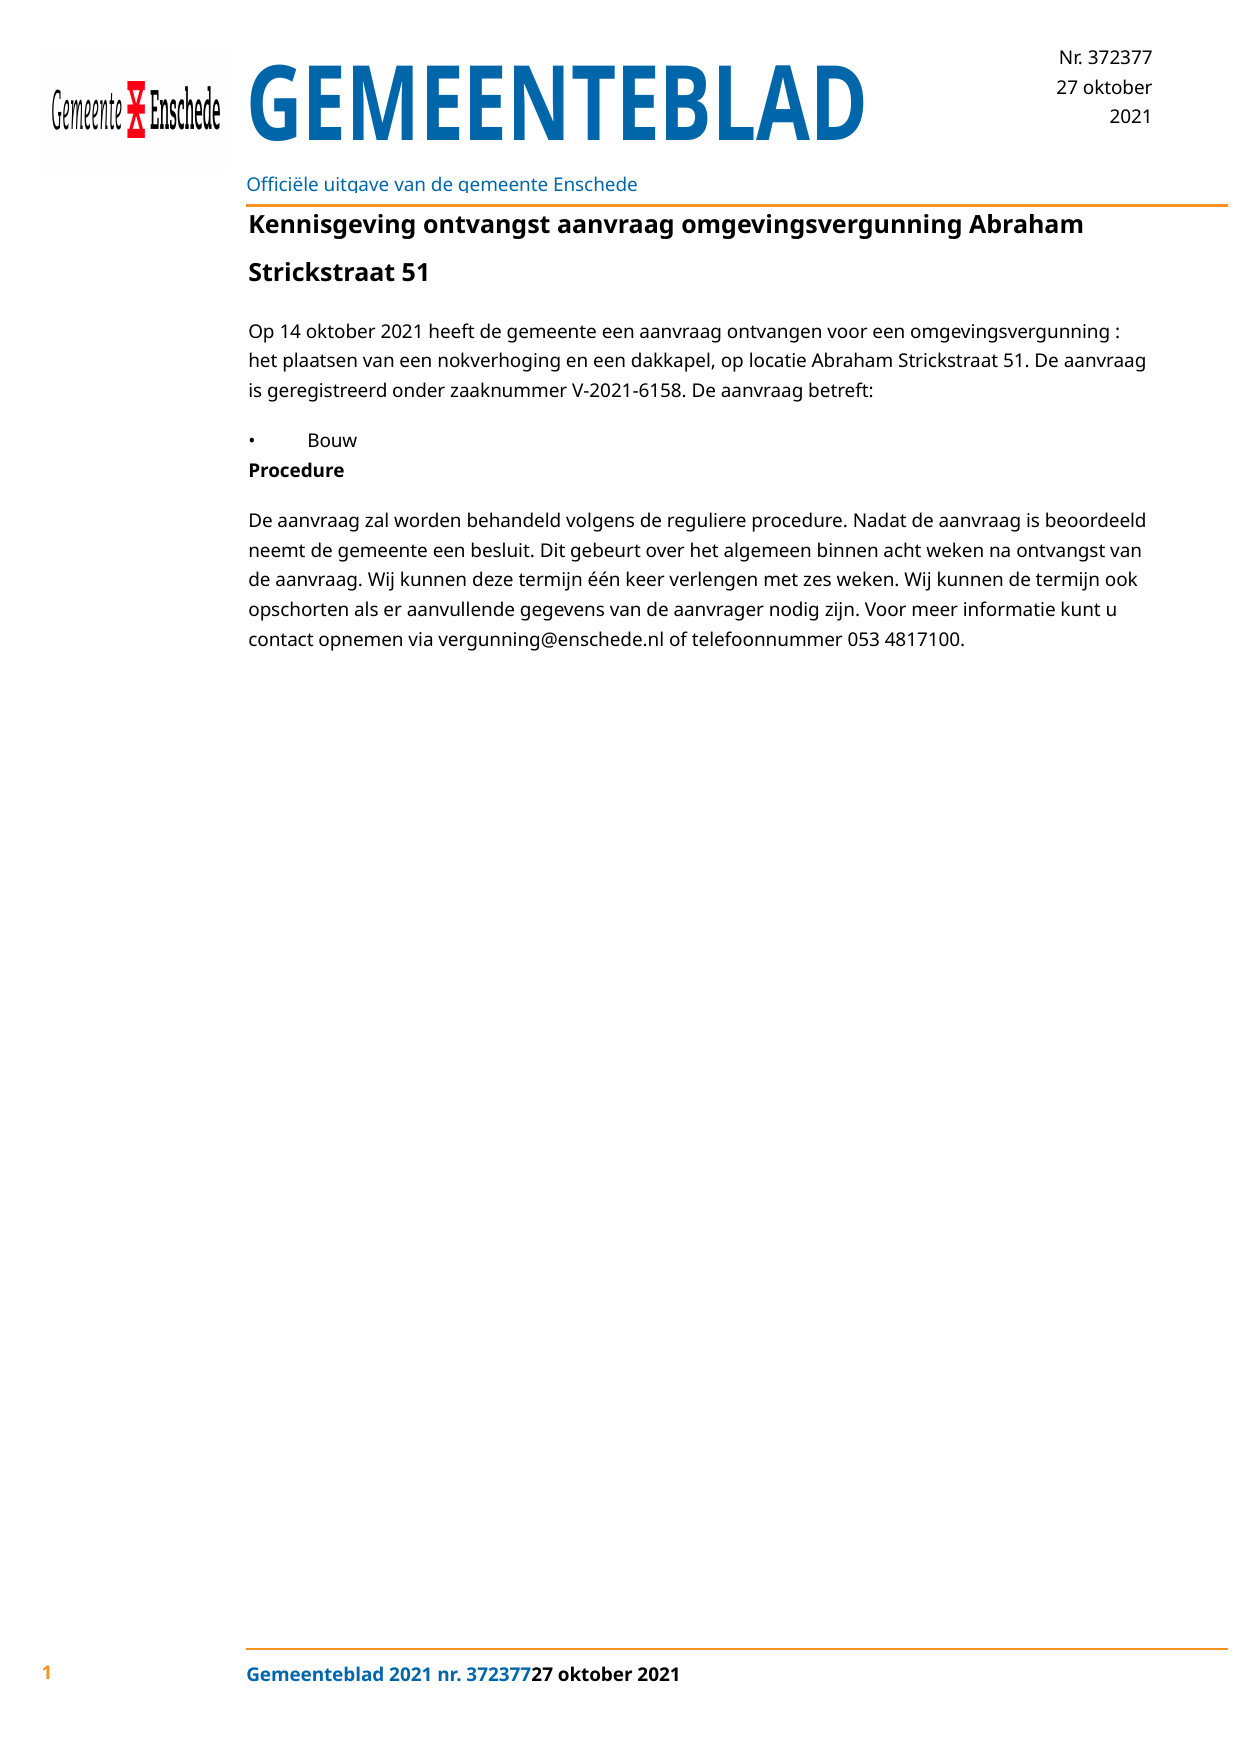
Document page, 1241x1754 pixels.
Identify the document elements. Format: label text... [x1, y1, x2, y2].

list Bouw [248, 427, 1152, 453]
text De aanvraag zal worden behandeld volgens de reguliere procedure. Nadat de aanvraag is beoordeeld neemt de gemeente een besluit. Dit gebeurt over het algemeen binnen acht weken na ontvangst van de aanvraag. Wij kunnen deze termijn één keer verlengen met zes weken. Wij kunnen de termijn ook opschorten als er aanvullende gegevens van de aanvrager nodig zijn. Voor meer informatie kunt u contact opnemen via vergunning@enschede.nl of telefoonnummer 053 4817100. [248, 507, 1152, 652]
picture [41, 47, 231, 172]
text Op 14 oktober 2021 heeft de gemeente een aanvraag ontvangen voor een omgevingsvergunning : het plaatsen van een nokverhoging en een dakkapel, op locatie Abraham Strickstraat 51. De aanvraag is geregistreerd onder zaaknummer V-2021-6158. De aanvraag betreft: [248, 318, 1152, 403]
text Kennisgeving ontvangst aanvraag omgevingsvergunning Abraham Strickstraat 51 [248, 207, 1152, 288]
text Procedure [248, 457, 1152, 483]
